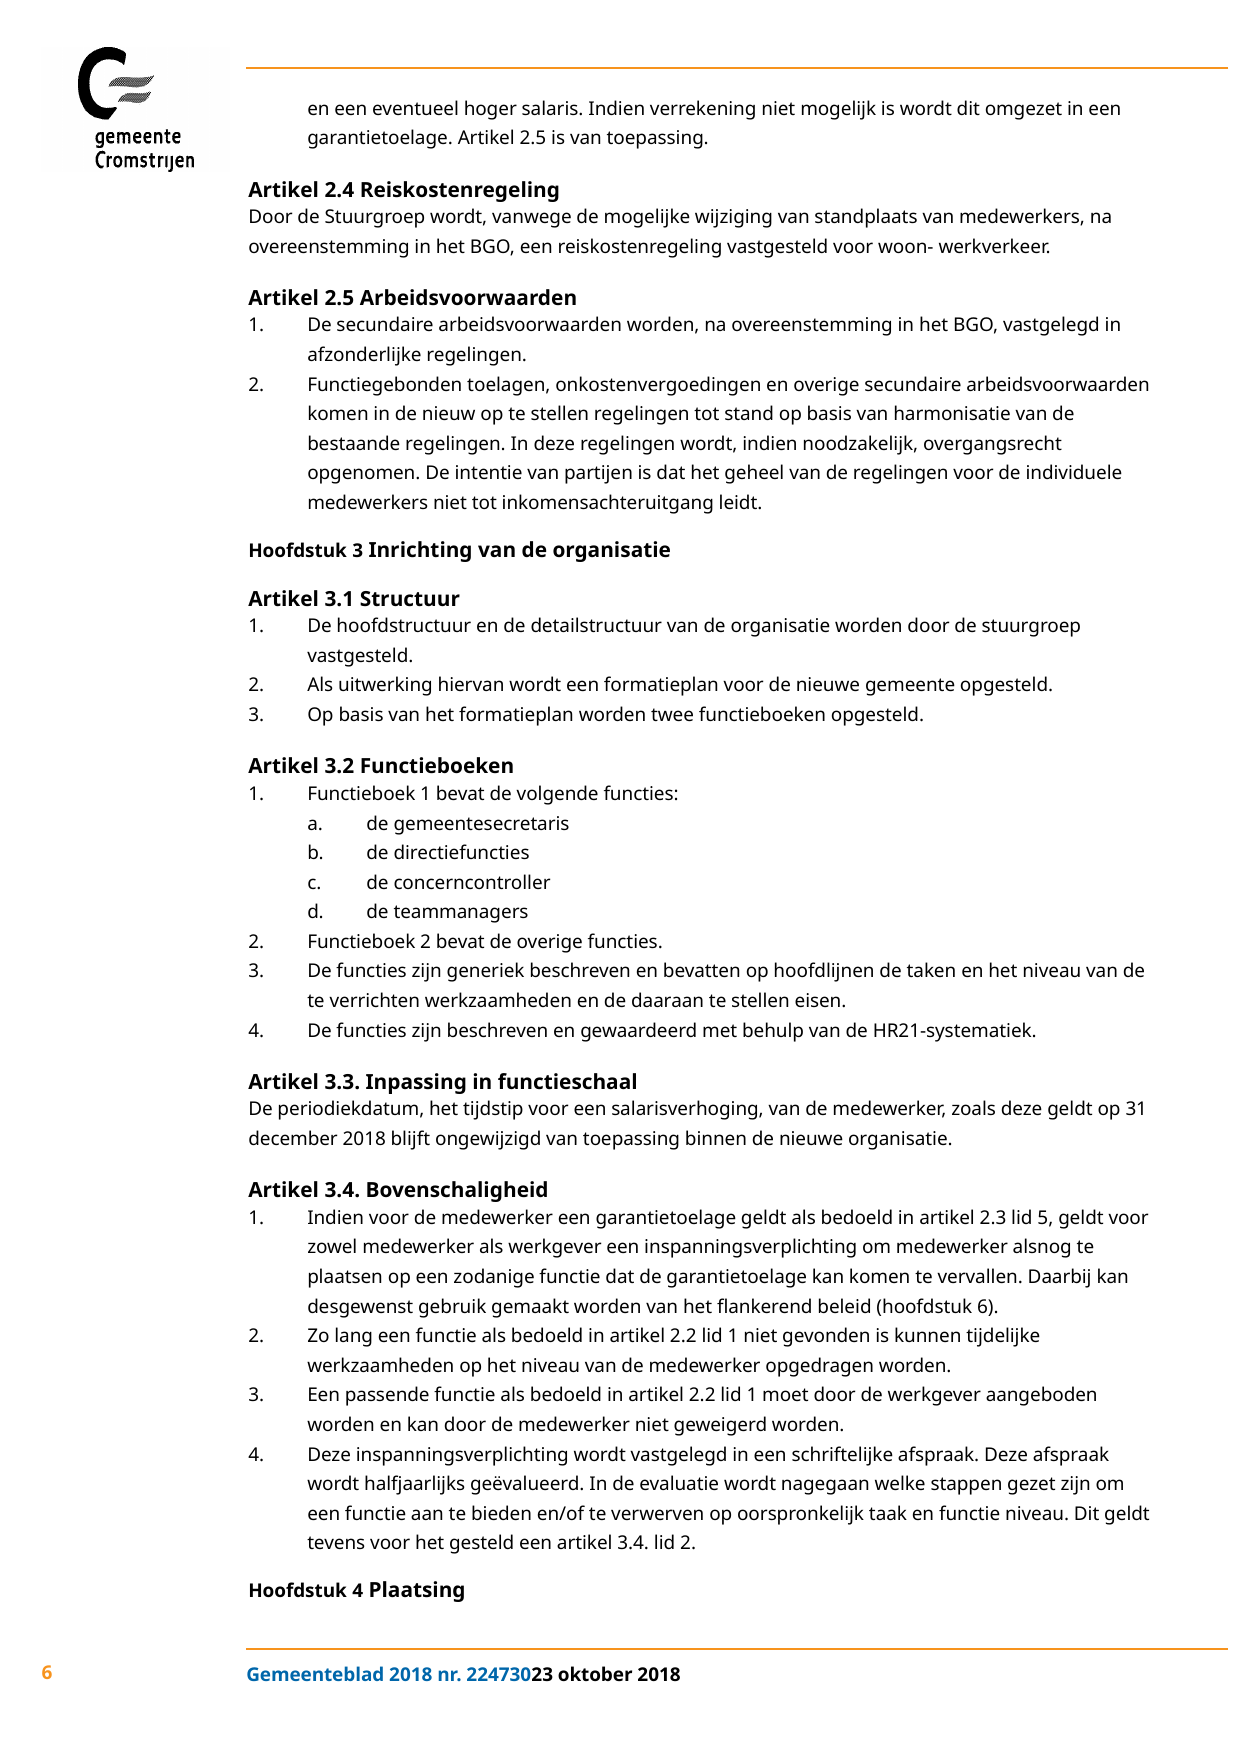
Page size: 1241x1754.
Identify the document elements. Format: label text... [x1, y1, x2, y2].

list en een eventueel hoger salaris. Indien verrekening niet mogelijk is wordt dit omgezet in een garantietoelage. Artikel 2.5 is van toepassing. [248, 95, 1152, 150]
text Artikel 2.4 Reiskostenregeling [248, 175, 1152, 203]
text Hoofdstuk 3 Inrichting van de organisatie [248, 535, 1152, 563]
text Artikel 3.4. Bovenschaligheid [248, 1176, 1152, 1204]
list De functies zijn beschreven en gewaardeerd met behulp van de HR21-systematiek. [248, 1017, 1152, 1042]
list de directiefuncties [307, 839, 1152, 865]
text Hoofdstuk 4 Plaatsing [248, 1575, 1152, 1603]
picture [41, 47, 231, 172]
list de concerncontroller [307, 869, 1152, 894]
text Artikel 3.3. Inpassing in functieschaal [248, 1067, 1152, 1096]
list Als uitwerking hiervan wordt een formatieplan voor de nieuwe gemeente opgesteld. [248, 672, 1152, 697]
list Functieboek 2 bevat de overige functies. [248, 928, 1152, 954]
text december 2018 blijft ongewijzigd van toepassing binnen de nieuwe organisatie. [248, 1125, 1152, 1151]
list Een passende functie als bedoeld in artikel 2.2 lid 1 moet door de werkgever aangeboden worden en kan door de medewerker niet geweigerd worden. [248, 1382, 1152, 1437]
list Indien voor de medewerker een garantietoelage geldt als bedoeld in artikel 2.3 lid 5, geldt voor zowel medewerker als werkgever een inspanningsverplichting om medewerker alsnog te plaatsen op een zodanige functie dat de garantietoelage kan komen te vervallen. Daarbij kan desgewenst gebruik gemaakt worden van het flankerend beleid (hoofdstuk 6). [248, 1204, 1152, 1318]
list De functies zijn generiek beschreven en bevatten op hoofdlijnen de taken en het niveau van de te verrichten werkzaamheden en de daaraan te stellen eisen. [248, 958, 1152, 1013]
text De periodiekdatum, het tijdstip voor een salarisverhoging, van de medewerker, zoals deze geldt op 31 [248, 1096, 1152, 1121]
text overeenstemming in het BGO, een reiskostenregeling vastgesteld voor woon- werkverkeer. [248, 233, 1152, 258]
text Artikel 3.1 Structuur [248, 584, 1152, 612]
list Op basis van het formatieplan worden twee functieboeken opgesteld. [248, 701, 1152, 727]
list Deze inspanningsverplichting wordt vastgelegd in een schriftelijke afspraak. Deze afspraak wordt halfjaarlijks geëvalueerd. In de evaluatie wordt nagegaan welke stappen gezet zijn om een functie aan te bieden en/of te verwerven op oorspronkelijk taak en functie niveau. Dit geldt tevens voor het gesteld een artikel 3.4. lid 2. [248, 1441, 1152, 1555]
text Artikel 3.2 Functieboeken [248, 752, 1152, 780]
list Functiegebonden toelagen, onkostenvergoedingen en overige secundaire arbeidsvoorwaarden komen in de nieuw op te stellen regelingen tot stand op basis van harmonisatie van de bestaande regelingen. In deze regelingen wordt, indien noodzakelijk, overgangsrecht opgenomen. De intentie van partijen is dat het geheel van de regelingen voor de individuele medewerkers niet tot inkomensachteruitgang leidt. [248, 371, 1152, 515]
list Functieboek 1 bevat de volgende functies: [248, 780, 1152, 806]
text Door de Stuurgroep wordt, vanwege de mogelijke wijziging van standplaats van medewerkers, na [248, 203, 1152, 229]
list Zo lang een functie als bedoeld in artikel 2.2 lid 1 niet gevonden is kunnen tijdelijke werkzaamheden op het niveau van de medewerker opgedragen worden. [248, 1322, 1152, 1378]
list de gemeentesecretaris [307, 810, 1152, 835]
list De hoofdstructuur en de detailstructuur van de organisatie worden door de stuurgroep vastgesteld. [248, 612, 1152, 668]
list De secundaire arbeidsvoorwaarden worden, na overeenstemming in het BGO, vastgelegd in afzonderlijke regelingen. [248, 312, 1152, 367]
list de teammanagers [307, 898, 1152, 924]
text Artikel 2.5 Arbeidsvoorwaarden [248, 283, 1152, 312]
